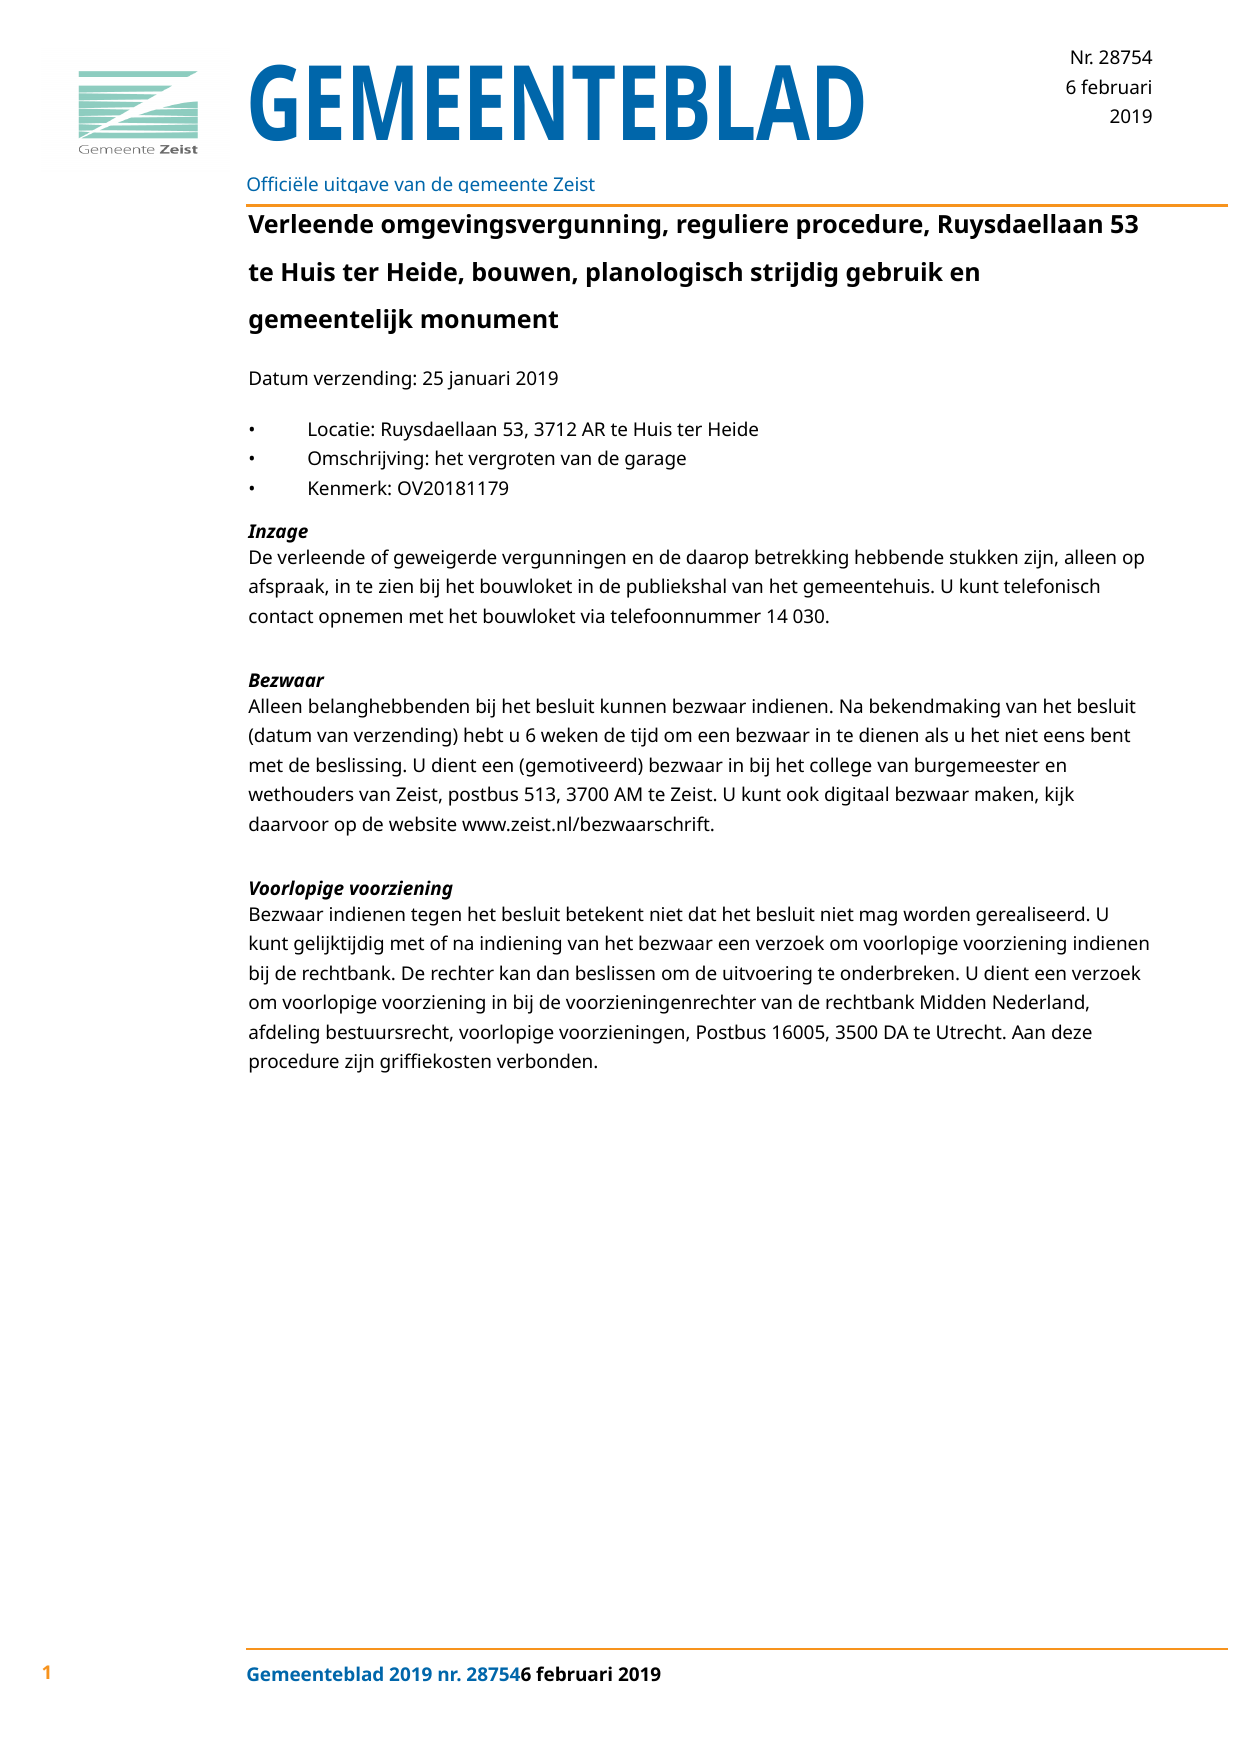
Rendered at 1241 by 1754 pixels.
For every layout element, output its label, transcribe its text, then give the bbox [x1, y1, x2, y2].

text Voorlopige voorziening [248, 875, 1152, 901]
picture [41, 47, 231, 172]
list Kenmerk: OV20181179 [248, 475, 1152, 501]
text Bezwaar [248, 667, 1152, 693]
list Locatie: Ruysdaellaan 53, 3712 AR te Huis ter Heide [248, 416, 1152, 442]
text De verleende of geweigerde vergunningen en de daarop betrekking hebbende stukken zijn, alleen op afspraak, in te zien bij het bouwloket in de publiekshal van het gemeentehuis. U kunt telefonisch contact opnemen met het bouwloket via telefoonnummer 14 030. [248, 544, 1152, 629]
text Inzage [248, 518, 1152, 544]
text Bezwaar indienen tegen het besluit betekent niet dat het besluit niet mag worden gerealiseerd. U kunt gelijktijdig met of na indiening van het bezwaar een verzoek om voorlopige voorziening indienen bij de rechtbank. De rechter kan dan beslissen om de uitvoering te onderbreken. U dient een verzoek om voorlopige voorziening in bij de voorzieningenrechter van de rechtbank Midden Nederland, afdeling bestuursrecht, voorlopige voorzieningen, Postbus 16005, 3500 DA te Utrecht. Aan deze procedure zijn griffiekosten verbonden. [248, 901, 1152, 1074]
text Verleende omgevingsvergunning, reguliere procedure, Ruysdaellaan 53 te Huis ter Heide, bouwen, planologisch strijdig gebruik en gemeentelijk monument [248, 207, 1152, 336]
list Omschrijving: het vergroten van de garage [248, 446, 1152, 471]
text Datum verzending: 25 januari 2019 [248, 366, 1152, 391]
text Alleen belanghebbenden bij het besluit kunnen bezwaar indienen. Na bekendmaking van het besluit (datum van verzending) hebt u 6 weken de tijd om een bezwaar in te dienen als u het niet eens bent met de beslissing. U dient een (gemotiveerd) bezwaar in bij het college van burgemeester en wethouders van Zeist, postbus 513, 3700 AM te Zeist. U kunt ook digitaal bezwaar maken, kijk daarvoor op de website www.zeist.nl/bezwaarschrift. [248, 693, 1152, 837]
